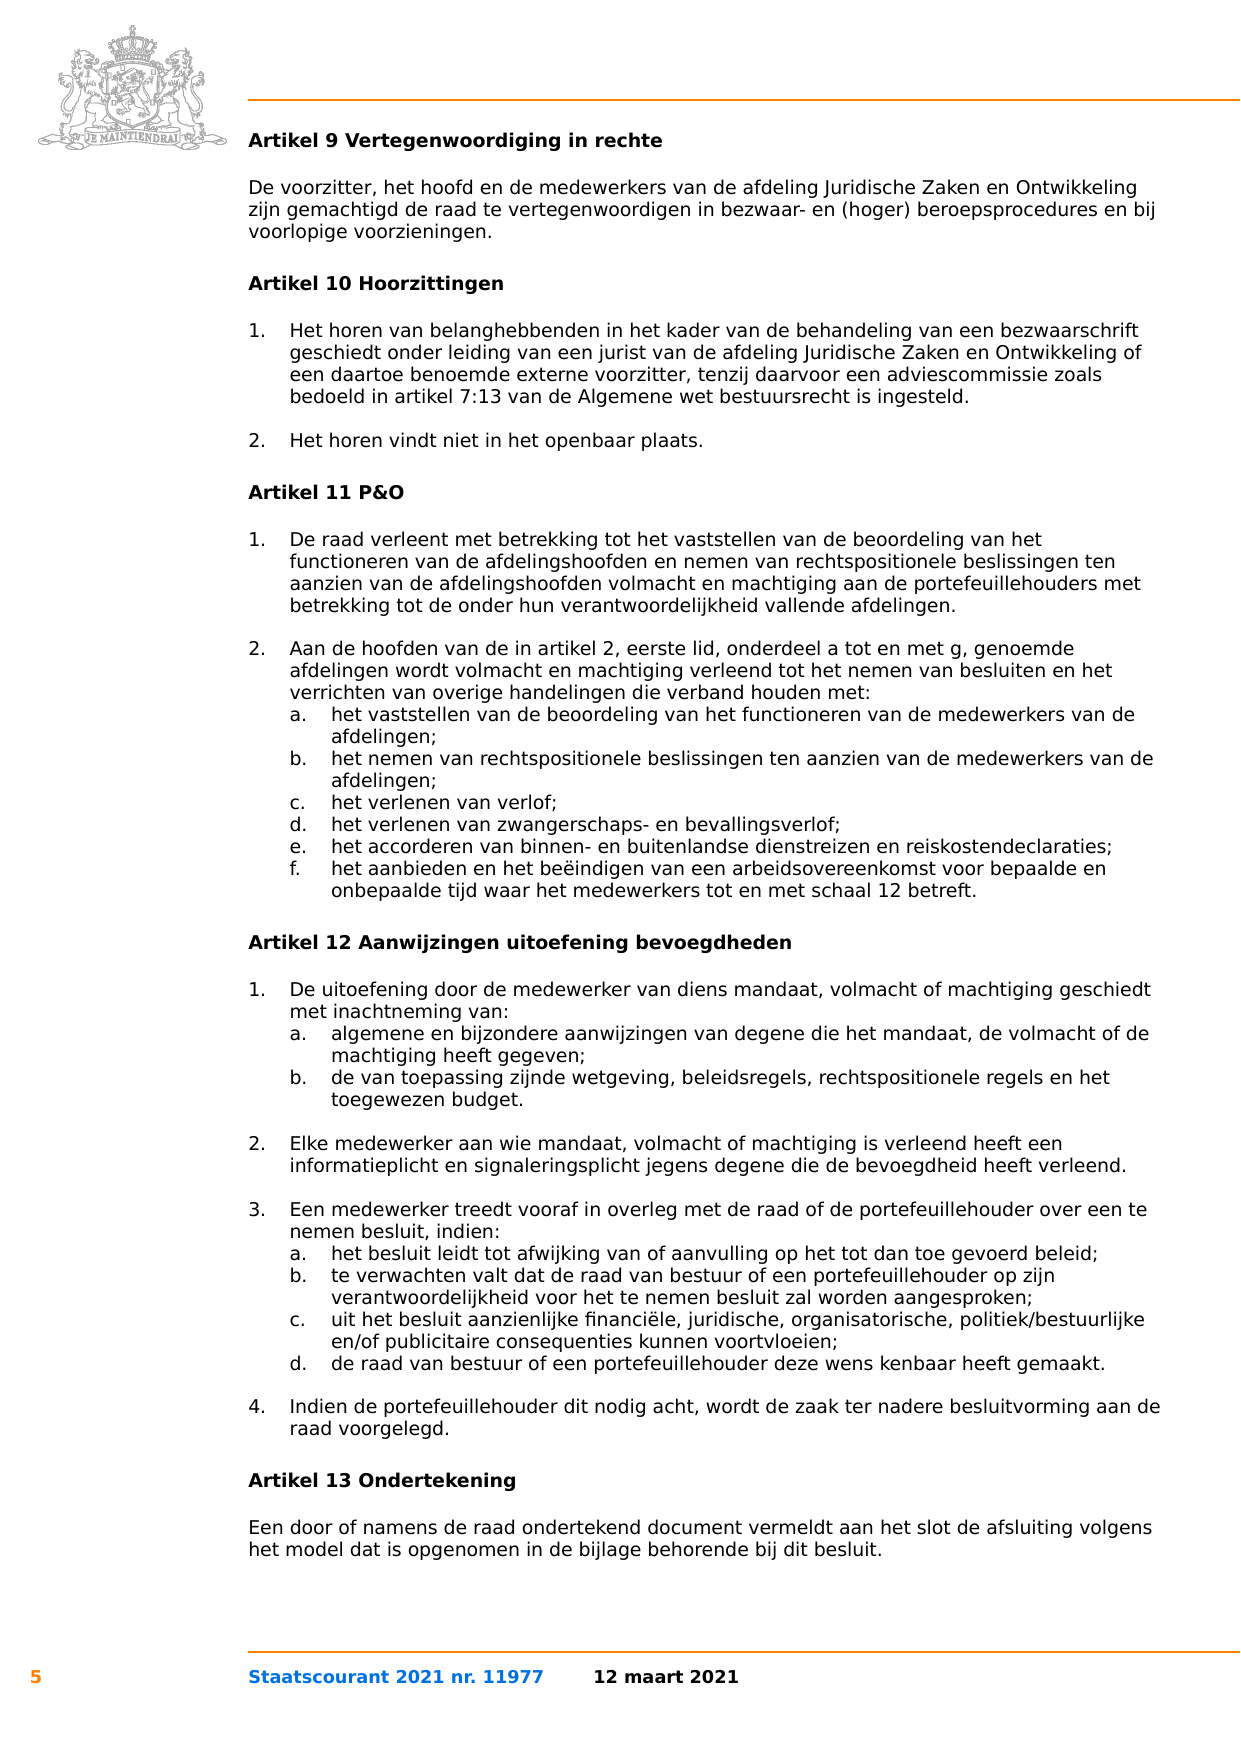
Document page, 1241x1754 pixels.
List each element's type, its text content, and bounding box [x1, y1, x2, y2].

text 4. Indien de portefeuillehouder dit nodig acht, wordt de zaak ter nadere besluitvorming aan de raad voorgelegd. [248, 1396, 1163, 1440]
text 3. Een medewerker treedt vooraf in overleg met de raad of de portefeuillehouder over een te nemen besluit, indien: [248, 1199, 1163, 1243]
text b. het nemen van rechtspositionele beslissingen ten aanzien van de medewerkers van de afdelingen; [289, 748, 1163, 792]
subtitle Artikel 13 Ondertekening [248, 1470, 1163, 1492]
text De voorzitter, het hoofd en de medewerkers van de afdeling Juridische Zaken en Ontwikkeling zijn gemachtigd de raad te vertegenwoordigen in bezwaar- en (hoger) beroepsprocedures en bij voorlopige voorzieningen. [248, 177, 1163, 243]
picture [38, 25, 227, 150]
subtitle Artikel 9 Vertegenwoordiging in rechte [248, 130, 1163, 152]
text Een door of namens de raad ondertekend document vermeldt aan het slot de afsluiting volgens het model dat is opgenomen in de bijlage behorende bij dit besluit. [248, 1517, 1163, 1561]
text 1. De raad verleent met betrekking tot het vaststellen van de beoordeling van het functioneren van de afdelingshoofden en nemen van rechtspositionele beslissingen ten aanzien van de afdelingshoofden volmacht en machtiging aan de portefeuillehouders met betrekking tot de onder hun verantwoordelijkheid vallende afdelingen. [248, 528, 1163, 616]
text 2. Aan de hoofden van de in artikel 2, eerste lid, onderdeel a tot en met g, genoemde afdelingen wordt volmacht en machtiging verleend tot het nemen van besluiten en het verrichten van overige handelingen die verband houden met: [248, 638, 1163, 704]
subtitle Artikel 12 Aanwijzingen uitoefening bevoegdheden [248, 932, 1163, 954]
text 2. Elke medewerker aan wie mandaat, volmacht of machtiging is verleend heeft een informatieplicht en signaleringsplicht jegens degene die de bevoegdheid heeft verleend. [248, 1133, 1163, 1177]
text f. het aanbieden en het beëindigen van een arbeidsovereenkomst voor bepaalde en onbepaalde tijd waar het medewerkers tot en met schaal 12 betreft. [289, 858, 1163, 902]
subtitle Artikel 11 P&O [248, 482, 1163, 503]
text d. het verlenen van zwangerschaps- en bevallingsverlof; [289, 814, 1163, 836]
text c. uit het besluit aanzienlijke financiële, juridische, organisatorische, politiek/bestuurlijke en/of publicitaire consequenties kunnen voortvloeien; [289, 1308, 1163, 1352]
text 2. Het horen vindt niet in het openbaar plaats. [248, 429, 1163, 452]
subtitle Artikel 10 Hoorzittingen [248, 273, 1163, 295]
text 1. De uitoefening door de medewerker van diens mandaat, volmacht of machtiging geschiedt met inachtneming van: [248, 979, 1163, 1023]
text a. het vaststellen van de beoordeling van het functioneren van de medewerkers van de afdelingen; [289, 704, 1163, 748]
text 1. Het horen van belanghebbenden in het kader van de behandeling van een bezwaarschrift geschiedt onder leiding van een jurist van de afdeling Juridische Zaken en Ontwikkeling of een daartoe benoemde externe voorzitter, tenzij daarvoor een adviescommissie zoals bedoeld in artikel 7:13 van de Algemene wet bestuursrecht is ingesteld. [248, 320, 1163, 408]
text a. het besluit leidt tot afwijking van of aanvulling op het tot dan toe gevoerd beleid; [289, 1243, 1163, 1264]
text a. algemene en bijzondere aanwijzingen van degene die het mandaat, de volmacht of de machtiging heeft gegeven; [289, 1023, 1163, 1067]
text b. de van toepassing zijnde wetgeving, beleidsregels, rechtspositionele regels en het toegewezen budget. [289, 1067, 1163, 1111]
text d. de raad van bestuur of een portefeuillehouder deze wens kenbaar heeft gemaakt. [289, 1352, 1163, 1374]
text c. het verlenen van verlof; [289, 792, 1163, 814]
text e. het accorderen van binnen- en buitenlandse dienstreizen en reiskostendeclaraties; [289, 836, 1163, 858]
text b. te verwachten valt dat de raad van bestuur of een portefeuillehouder op zijn verantwoordelijkheid voor het te nemen besluit zal worden aangesproken; [289, 1264, 1163, 1308]
